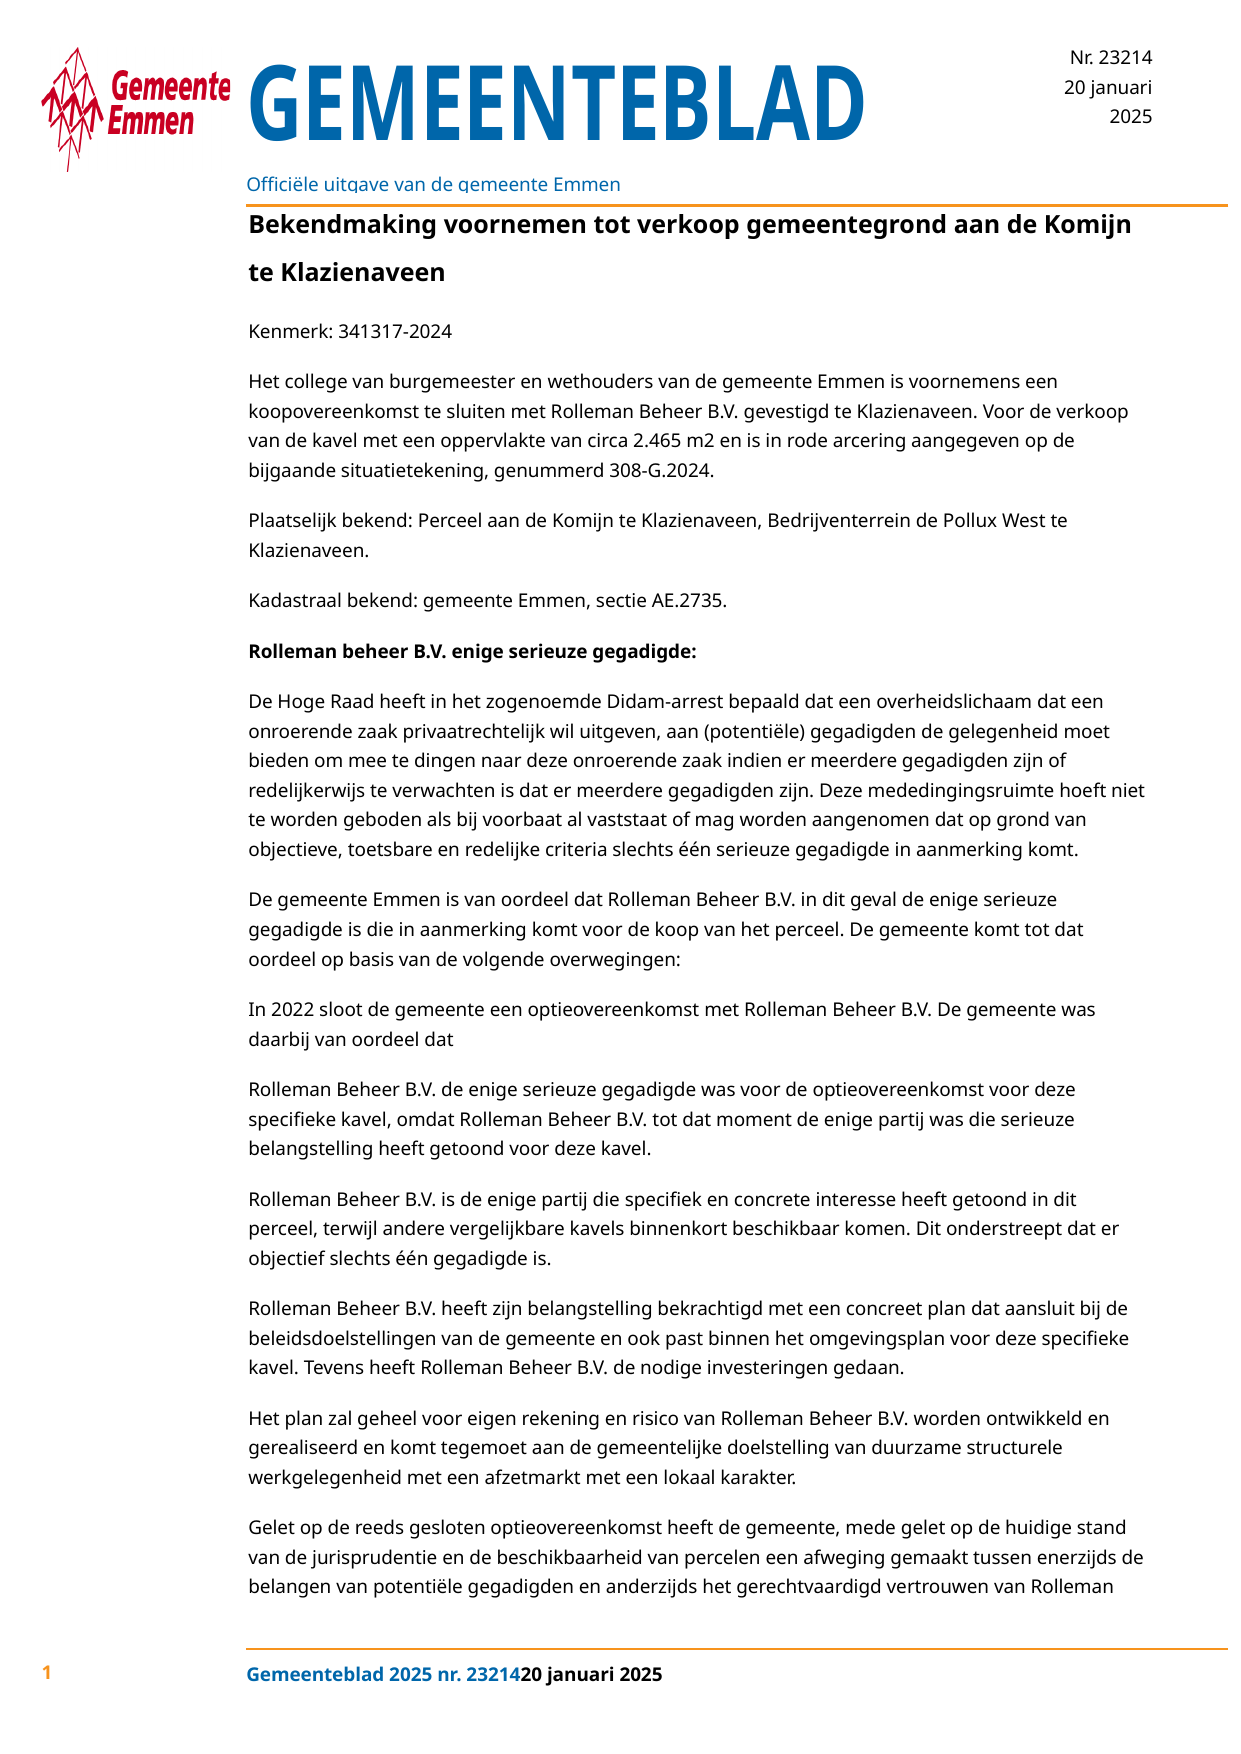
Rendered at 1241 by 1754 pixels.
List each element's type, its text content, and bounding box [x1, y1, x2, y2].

text Rolleman Beheer B.V. heeft zijn belangstelling bekrachtigd met een concreet plan dat aansluit bij de beleidsdoelstellingen van de gemeente en ook past binnen het omgevingsplan voor deze specifieke kavel. Tevens heeft Rolleman Beheer B.V. de nodige investeringen gedaan. [248, 1295, 1152, 1380]
text Rolleman Beheer B.V. de enige serieuze gegadigde was voor de optieovereenkomst voor deze specifieke kavel, omdat Rolleman Beheer B.V. tot dat moment de enige partij was die serieuze belangstelling heeft getoond voor deze kavel. [248, 1076, 1152, 1161]
text Kadastraal bekend: gemeente Emmen, sectie AE.2735. [248, 587, 1152, 613]
text Bekendmaking voornemen tot verkoop gemeentegrond aan de Komijn te Klazienaveen [248, 207, 1152, 288]
text De gemeente Emmen is van oordeel dat Rolleman Beheer B.V. in dit geval de enige serieuze gegadigde is die in aanmerking komt voor de koop van het perceel. De gemeente komt tot dat oordeel op basis van de volgende overwegingen: [248, 887, 1152, 972]
text Rolleman Beheer B.V. is de enige partij die specifiek en concrete interesse heeft getoond in dit perceel, terwijl andere vergelijkbare kavels binnenkort beschikbaar komen. Dit onderstreept dat er objectief slechts één gegadigde is. [248, 1186, 1152, 1271]
text Kenmerk: 341317-2024 [248, 318, 1152, 344]
text Plaatselijk bekend: Perceel aan de Komijn te Klazienaveen, Bedrijventerrein de Pollux West te Klazienaveen. [248, 507, 1152, 563]
text Gelet op de reeds gesloten optieovereenkomst heeft de gemeente, mede gelet op de huidige stand van de jurisprudentie en de beschikbaarheid van percelen een afweging gemaakt tussen enerzijds de belangen van potentiële gegadigden en anderzijds het gerechtvaardigd vertrouwen van Rolleman [248, 1514, 1152, 1599]
text Rolleman beheer B.V. enige serieuze gegadigde: [248, 638, 1152, 664]
text In 2022 sloot de gemeente een optieovereenkomst met Rolleman Beheer B.V. De gemeente was daarbij van oordeel dat [248, 996, 1152, 1052]
text Het plan zal geheel voor eigen rekening en risico van Rolleman Beheer B.V. worden ontwikkeld en gerealiseerd en komt tegemoet aan de gemeentelijke doelstelling van duurzame structurele werkgelegenheid met een afzetmarkt met een lokaal karakter. [248, 1405, 1152, 1490]
picture [41, 47, 231, 172]
text De Hoge Raad heeft in het zogenoemde Didam-arrest bepaald dat een overheidslichaam dat een onroerende zaak privaatrechtelijk wil uitgeven, aan (potentiële) gegadigden de gelegenheid moet bieden om mee te dingen naar deze onroerende zaak indien er meerdere gegadigden zijn of redelijkerwijs te verwachten is dat er meerdere gegadigden zijn. Deze mededingingsruimte hoeft niet te worden geboden als bij voorbaat al vaststaat of mag worden aangenomen dat op grond van objectieve, toetsbare en redelijke criteria slechts één serieuze gegadigde in aanmerking komt. [248, 688, 1152, 862]
text Het college van burgemeester en wethouders van de gemeente Emmen is voornemens een koopovereenkomst te sluiten met Rolleman Beheer B.V. gevestigd te Klazienaveen. Voor de verkoop van de kavel met een oppervlakte van circa 2.465 m2 en is in rode arcering aangegeven op de bijgaande situatietekening, genummerd 308-G.2024. [248, 368, 1152, 483]
